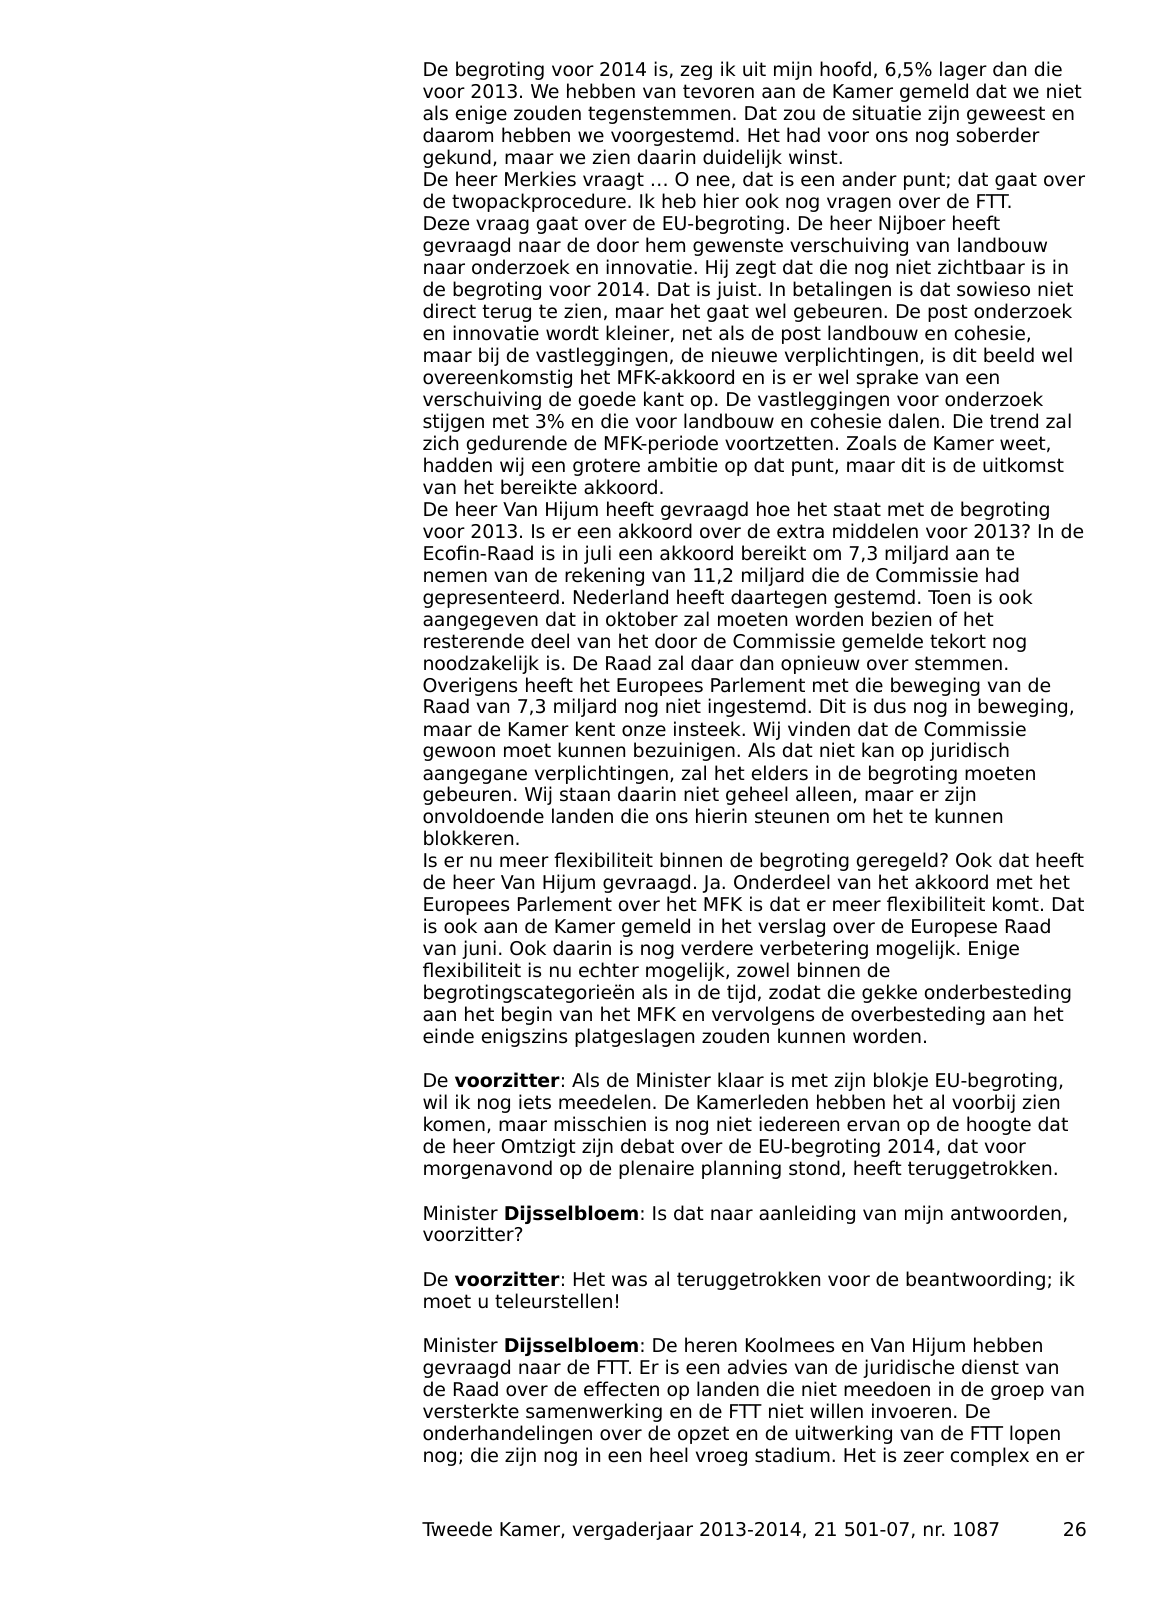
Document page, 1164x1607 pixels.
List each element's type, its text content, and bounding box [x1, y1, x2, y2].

text Minister Dijsselbloem: Is dat naar aanleiding van mijn antwoorden, voorzitter? [422, 1202, 1087, 1246]
text De voorzitter: Het was al teruggetrokken voor de beantwoording; ik moet u teleurstellen! [422, 1268, 1087, 1312]
text De heer Van Hijum heeft gevraagd hoe het staat met de begroting voor 2013. Is er een akkoord over de extra middelen voor 2013? In de Ecofin-Raad is in juli een akkoord bereikt om 7,3 miljard aan te nemen van de rekening van 11,2 miljard die de Commissie had gepresenteerd. Nederland heeft daartegen gestemd. Toen is ook aangegeven dat in oktober zal moeten worden bezien of het resterende deel van het door de Commissie gemelde tekort nog noodzakelijk is. De Raad zal daar dan opnieuw over stemmen. Overigens heeft het Europees Parlement met die beweging van de Raad van 7,3 miljard nog niet ingestemd. Dit is dus nog in beweging, maar de Kamer kent onze insteek. Wij vinden dat de Commissie gewoon moet kunnen bezuinigen. Als dat niet kan op juridisch aangegane verplichtingen, zal het elders in de begroting moeten gebeuren. Wij staan daarin niet geheel alleen, maar er zijn onvoldoende landen die ons hierin steunen om het te kunnen blokkeren. [422, 499, 1087, 850]
text Is er nu meer flexibiliteit binnen de begroting geregeld? Ook dat heeft de heer Van Hijum gevraagd. Ja. Onderdeel van het akkoord met het Europees Parlement over het MFK is dat er meer flexibiliteit komt. Dat is ook aan de Kamer gemeld in het verslag over de Europese Raad van juni. Ook daarin is nog verdere verbetering mogelijk. Enige flexibiliteit is nu echter mogelijk, zowel binnen de begrotingscategorieën als in de tijd, zodat die gekke onderbesteding aan het begin van het MFK en vervolgens de overbesteding aan het einde enigszins platgeslagen zouden kunnen worden. [422, 850, 1087, 1048]
text De voorzitter: Als de Minister klaar is met zijn blokje EU-begroting, wil ik nog iets meedelen. De Kamerleden hebben het al voorbij zien komen, maar misschien is nog niet iedereen ervan op de hoogte dat de heer Omtzigt zijn debat over de EU-begroting 2014, dat voor morgenavond op de plenaire planning stond, heeft teruggetrokken. [422, 1070, 1087, 1180]
text Deze vraag gaat over de EU-begroting. De heer Nijboer heeft gevraagd naar de door hem gewenste verschuiving van landbouw naar onderzoek en innovatie. Hij zegt dat die nog niet zichtbaar is in de begroting voor 2014. Dat is juist. In betalingen is dat sowieso niet direct terug te zien, maar het gaat wel gebeuren. De post onderzoek en innovatie wordt kleiner, net als de post landbouw en cohesie, maar bij de vastleggingen, de nieuwe verplichtingen, is dit beeld wel overeenkomstig het MFK-akkoord en is er wel sprake van een verschuiving de goede kant op. De vastleggingen voor onderzoek stijgen met 3% en die voor landbouw en cohesie dalen. Die trend zal zich gedurende de MFK-periode voortzetten. Zoals de Kamer weet, hadden wij een grotere ambitie op dat punt, maar dit is de uitkomst van het bereikte akkoord. [422, 213, 1087, 499]
text De heer Merkies vraagt … O nee, dat is een ander punt; dat gaat over de twopackprocedure. Ik heb hier ook nog vragen over de FTT. [422, 169, 1087, 213]
text Minister Dijsselbloem: De heren Koolmees en Van Hijum hebben gevraagd naar de FTT. Er is een advies van de juridische dienst van de Raad over de effecten op landen die niet meedoen in de groep van versterkte samenwerking en de FTT niet willen invoeren. De onderhandelingen over de opzet en de uitwerking van de FTT lopen nog; die zijn nog in een heel vroeg stadium. Het is zeer complex en er [422, 1335, 1087, 1467]
text De begroting voor 2014 is, zeg ik uit mijn hoofd, 6,5% lager dan die voor 2013. We hebben van tevoren aan de Kamer gemeld dat we niet als enige zouden tegenstemmen. Dat zou de situatie zijn geweest en daarom hebben we voorgestemd. Het had voor ons nog soberder gekund, maar we zien daarin duidelijk winst. [422, 59, 1087, 169]
